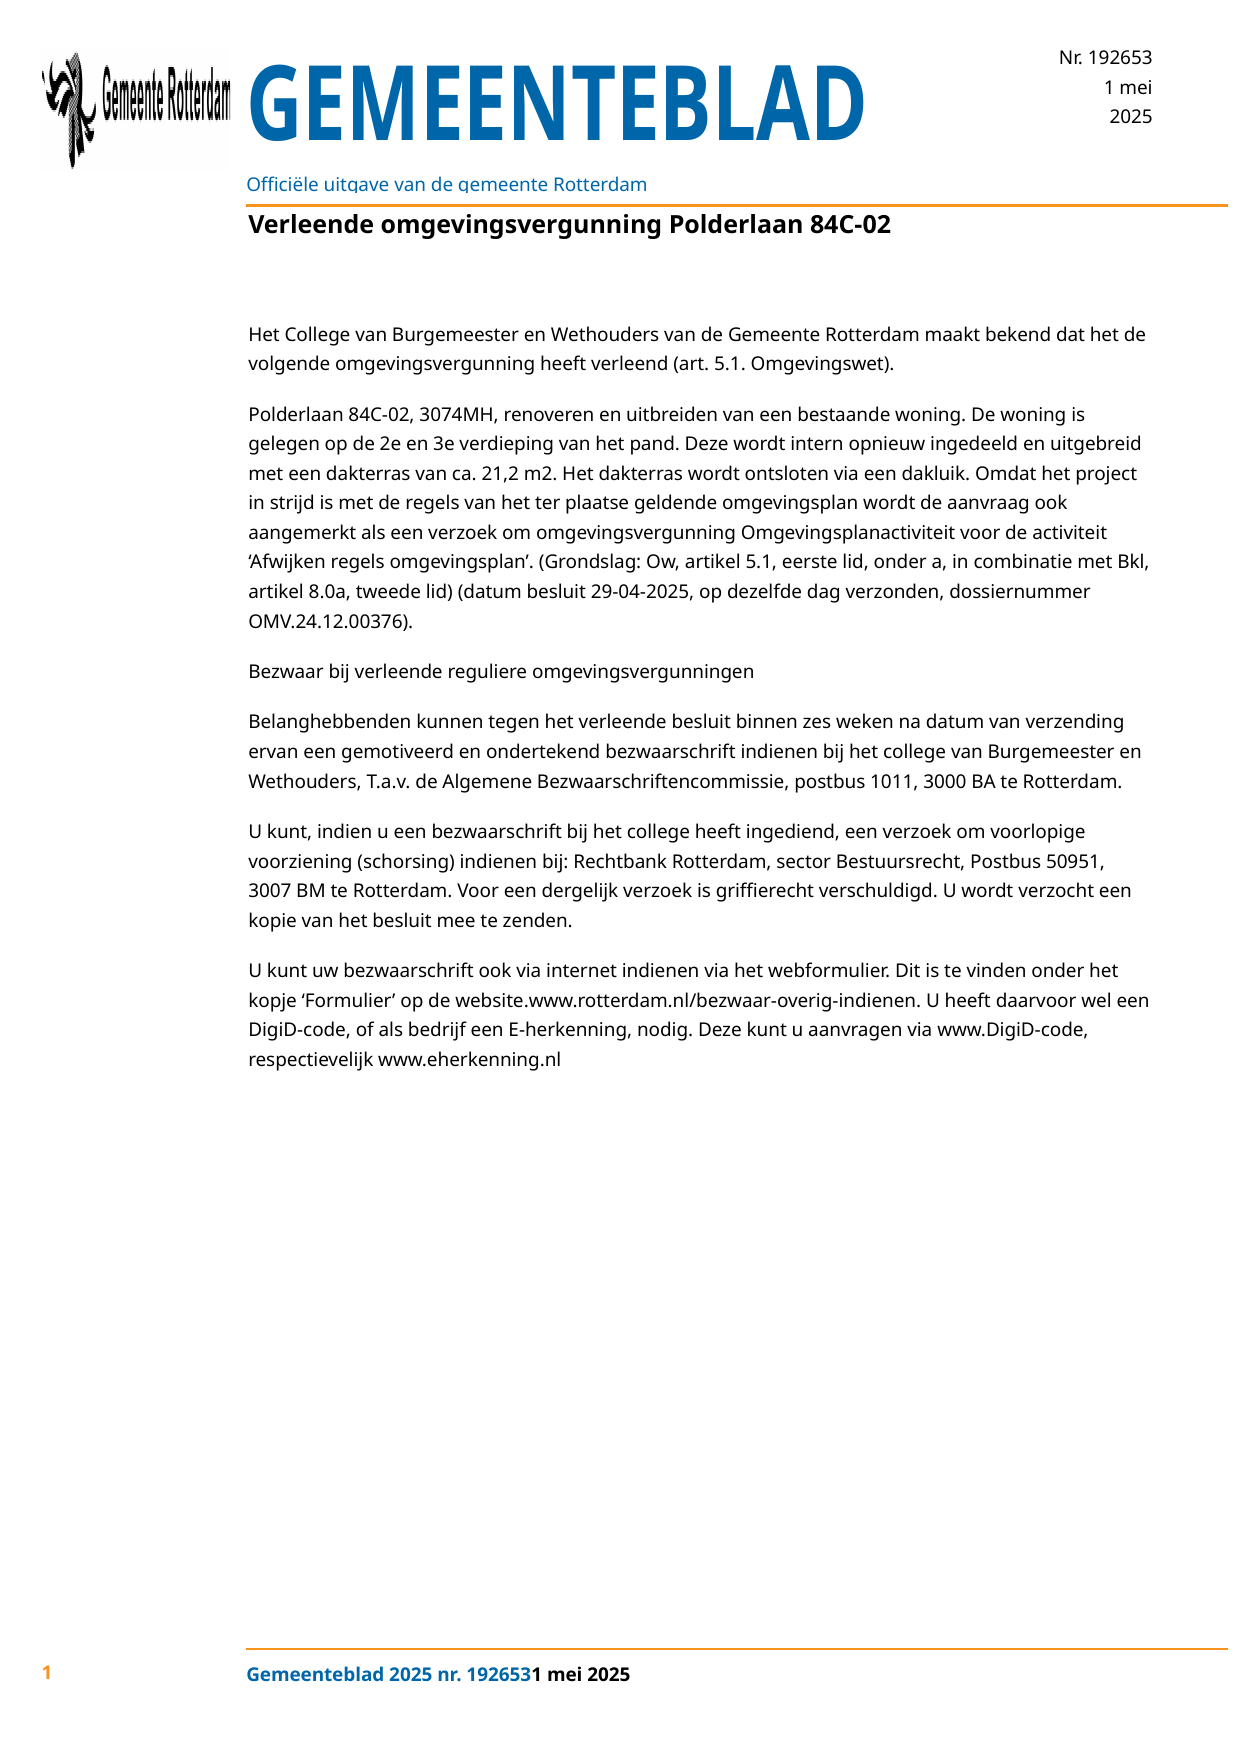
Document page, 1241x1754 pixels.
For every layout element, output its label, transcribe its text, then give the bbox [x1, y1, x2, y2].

text Bezwaar bij verleende reguliere omgevingsvergunningen [248, 658, 1152, 684]
text Verleende omgevingsvergunning Polderlaan 84C-02 [248, 207, 1152, 241]
text U kunt uw bezwaarschrift ook via internet indienen via het webformulier. Dit is te vinden onder het kopje ‘Formulier’ op de website.www.rotterdam.nl/bezwaar-overig-indienen. U heeft daarvoor wel een DigiD-code, of als bedrijf een E-herkenning, nodig. Deze kunt u aanvragen via www.DigiD-code, respectievelijk www.eherkenning.nl [248, 957, 1152, 1072]
text U kunt, indien u een bezwaarschrift bij het college heeft ingediend, een verzoek om voorlopige voorziening (schorsing) indienen bij: Rechtbank Rotterdam, sector Bestuursrecht, Postbus 50951, 3007 BM te Rotterdam. Voor een dergelijk verzoek is griffierecht verschuldigd. U wordt verzocht een kopie van het besluit mee te zenden. [248, 818, 1152, 933]
text Het College van Burgemeester en Wethouders van de Gemeente Rotterdam maakt bekend dat het de volgende omgevingsvergunning heeft verleend (art. 5.1. Omgevingswet). [248, 321, 1152, 376]
text Polderlaan 84C-02, 3074MH, renoveren en uitbreiden van een bestaande woning. De woning is gelegen op de 2e en 3e verdieping van het pand. Deze wordt intern opnieuw ingedeeld en uitgebreid met een dakterras van ca. 21,2 m2. Het dakterras wordt ontsloten via een dakluik. Omdat het project in strijd is met de regels van het ter plaatse geldende omgevingsplan wordt de aanvraag ook aangemerkt als een verzoek om omgevingsvergunning Omgevingsplanactiviteit voor de activiteit ‘Afwijken regels omgevingsplan’. (Grondslag: Ow, artikel 5.1, eerste lid, onder a, in combinatie met Bkl, artikel 8.0a, tweede lid) (datum besluit 29-04-2025, op dezelfde dag verzonden, dossiernummer OMV.24.12.00376). [248, 401, 1152, 633]
text Belanghebbenden kunnen tegen het verleende besluit binnen zes weken na datum van verzending ervan een gemotiveerd en ondertekend bezwaarschrift indienen bij het college van Burgemeester en Wethouders, T.a.v. de Algemene Bezwaarschriftencommissie, postbus 1011, 3000 BA te Rotterdam. [248, 709, 1152, 793]
picture [41, 47, 231, 172]
